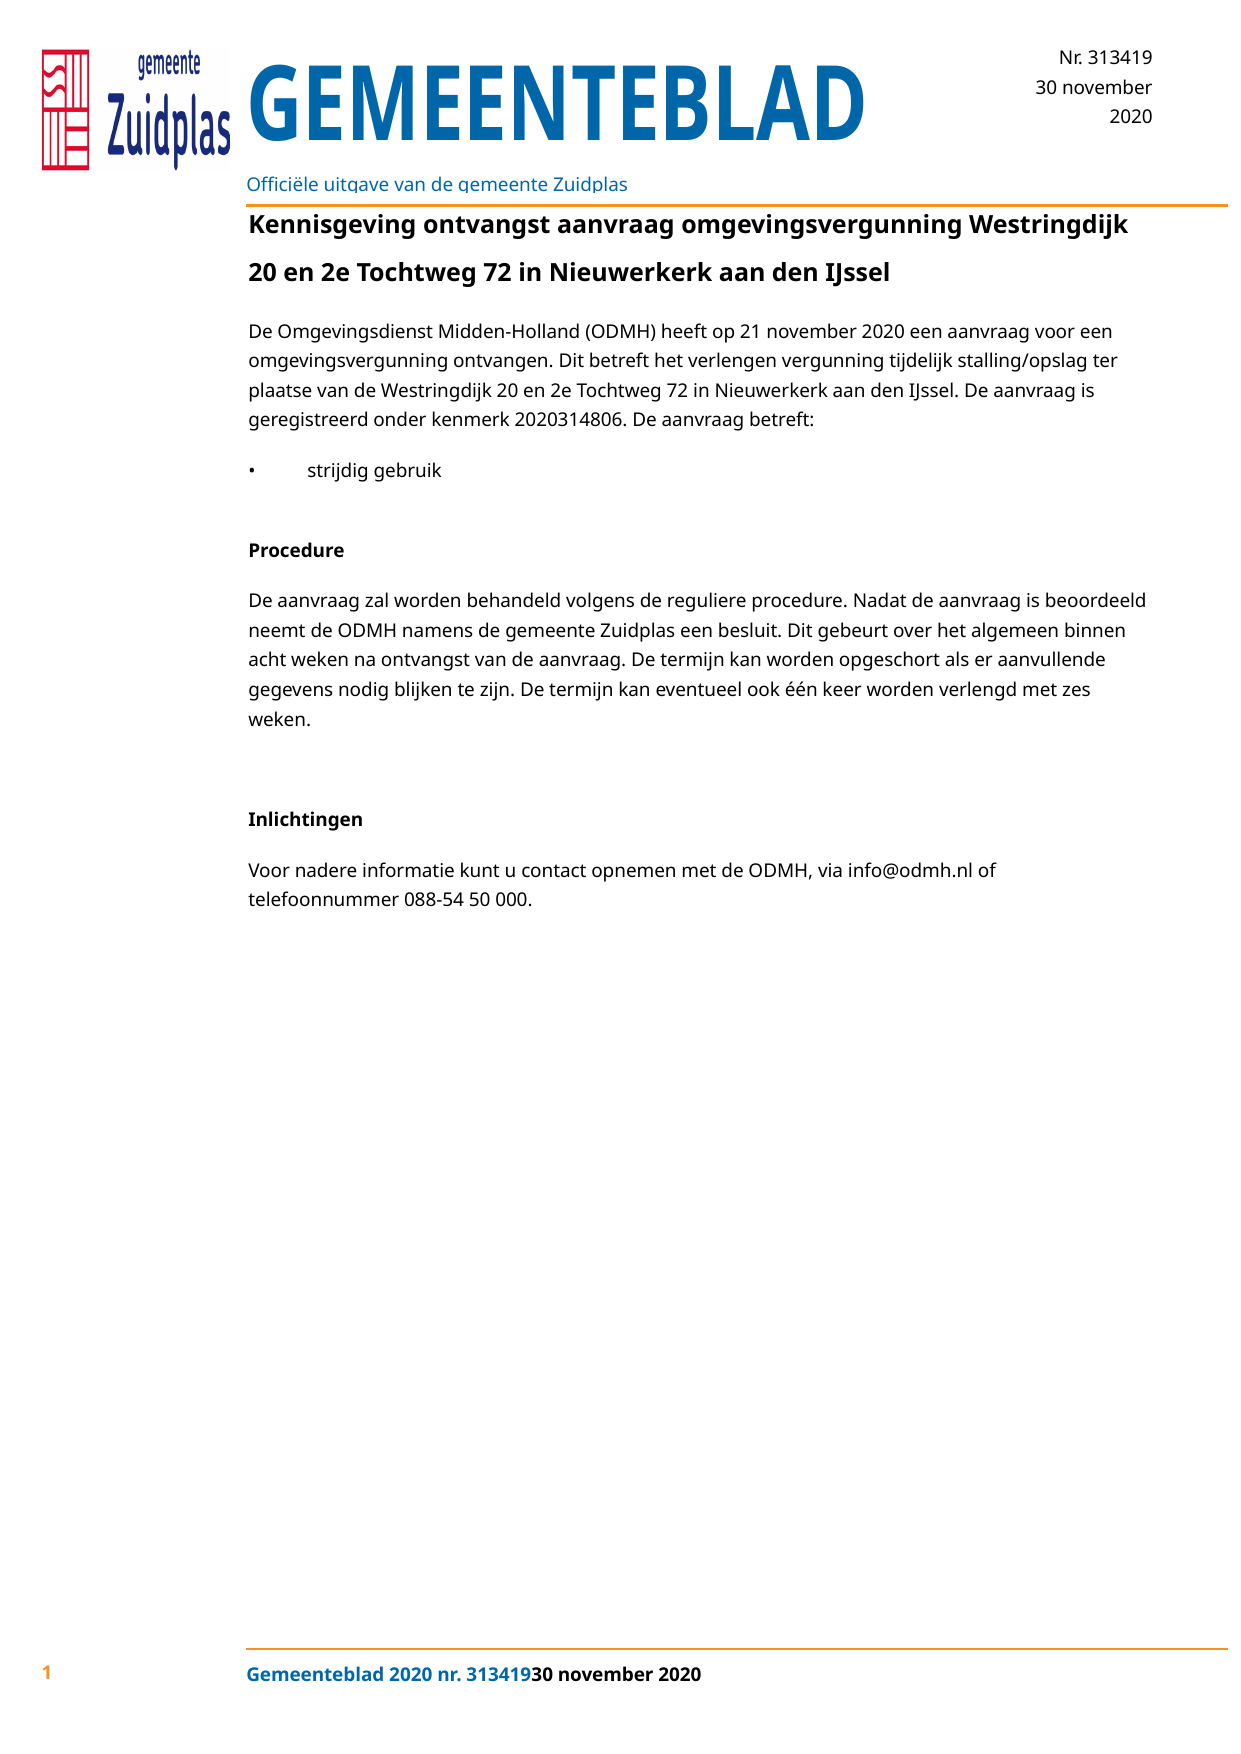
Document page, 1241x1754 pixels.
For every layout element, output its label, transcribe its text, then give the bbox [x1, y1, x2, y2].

text Procedure [248, 537, 1152, 563]
picture [41, 47, 231, 172]
text De aanvraag zal worden behandeld volgens de reguliere procedure. Nadat de aanvraag is beoordeeld neemt de ODMH namens de gemeente Zuidplas een besluit. Dit gebeurt over het algemeen binnen acht weken na ontvangst van de aanvraag. De termijn kan worden opgeschort als er aanvullende gegevens nodig blijken te zijn. De termijn kan eventueel ook één keer worden verlengd met zes weken. [248, 587, 1152, 732]
text Voor nadere informatie kunt u contact opnemen met de ODMH, via info@odmh.nl of telefoonnummer 088-54 50 000. [248, 857, 1152, 912]
text Kennisgeving ontvangst aanvraag omgevingsvergunning Westringdijk 20 en 2e Tochtweg 72 in Nieuwerkerk aan den IJssel [248, 207, 1152, 288]
list strijdig gebruik [248, 457, 1152, 483]
text De Omgevingsdienst Midden-Holland (ODMH) heeft op 21 november 2020 een aanvraag voor een omgevingsvergunning ontvangen. Dit betreft het verlengen vergunning tijdelijk stalling/opslag ter plaatse van de Westringdijk 20 en 2e Tochtweg 72 in Nieuwerkerk aan den IJssel. De aanvraag is geregistreerd onder kenmerk 2020314806. De aanvraag betreft: [248, 318, 1152, 432]
text Inlichtingen [248, 807, 1152, 832]
